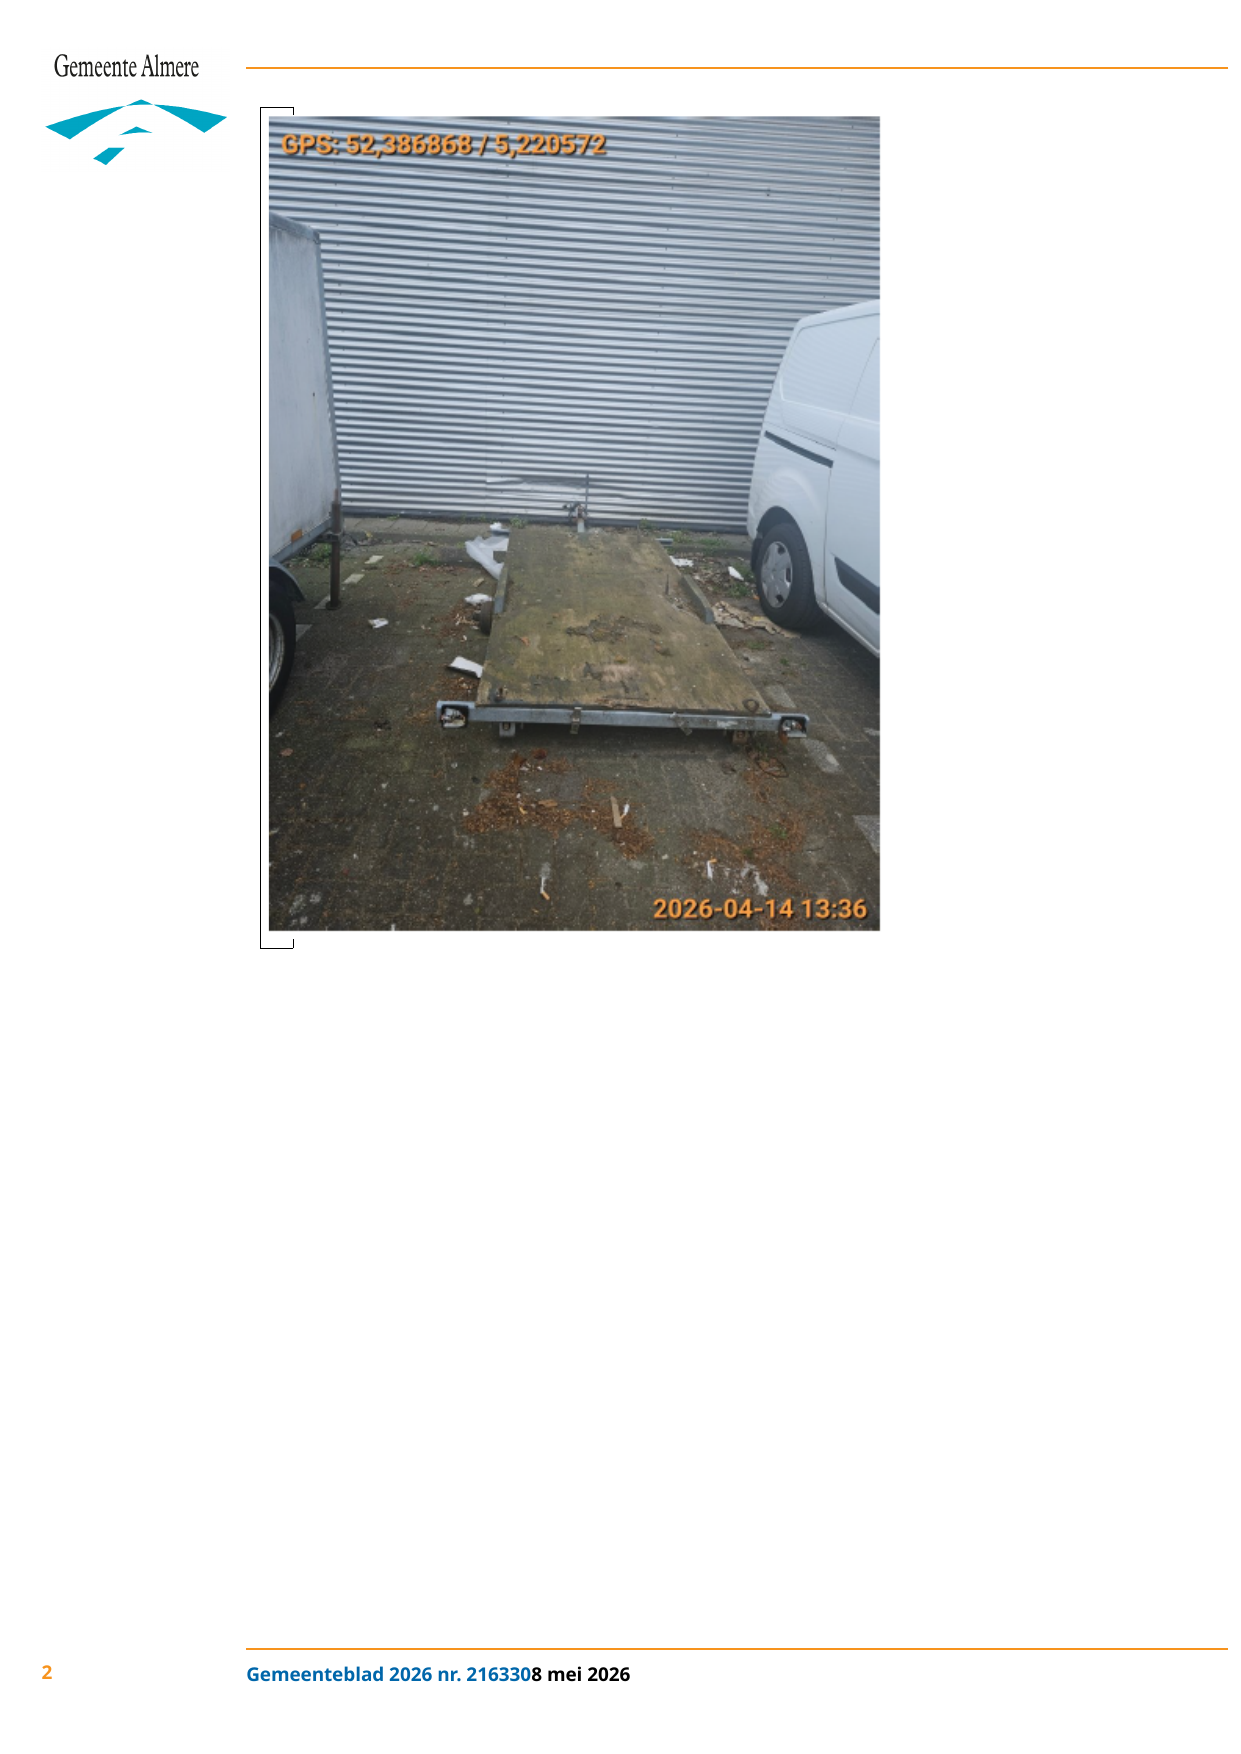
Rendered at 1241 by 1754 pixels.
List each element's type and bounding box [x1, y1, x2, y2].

picture [268, 115, 899, 939]
picture [41, 47, 231, 172]
